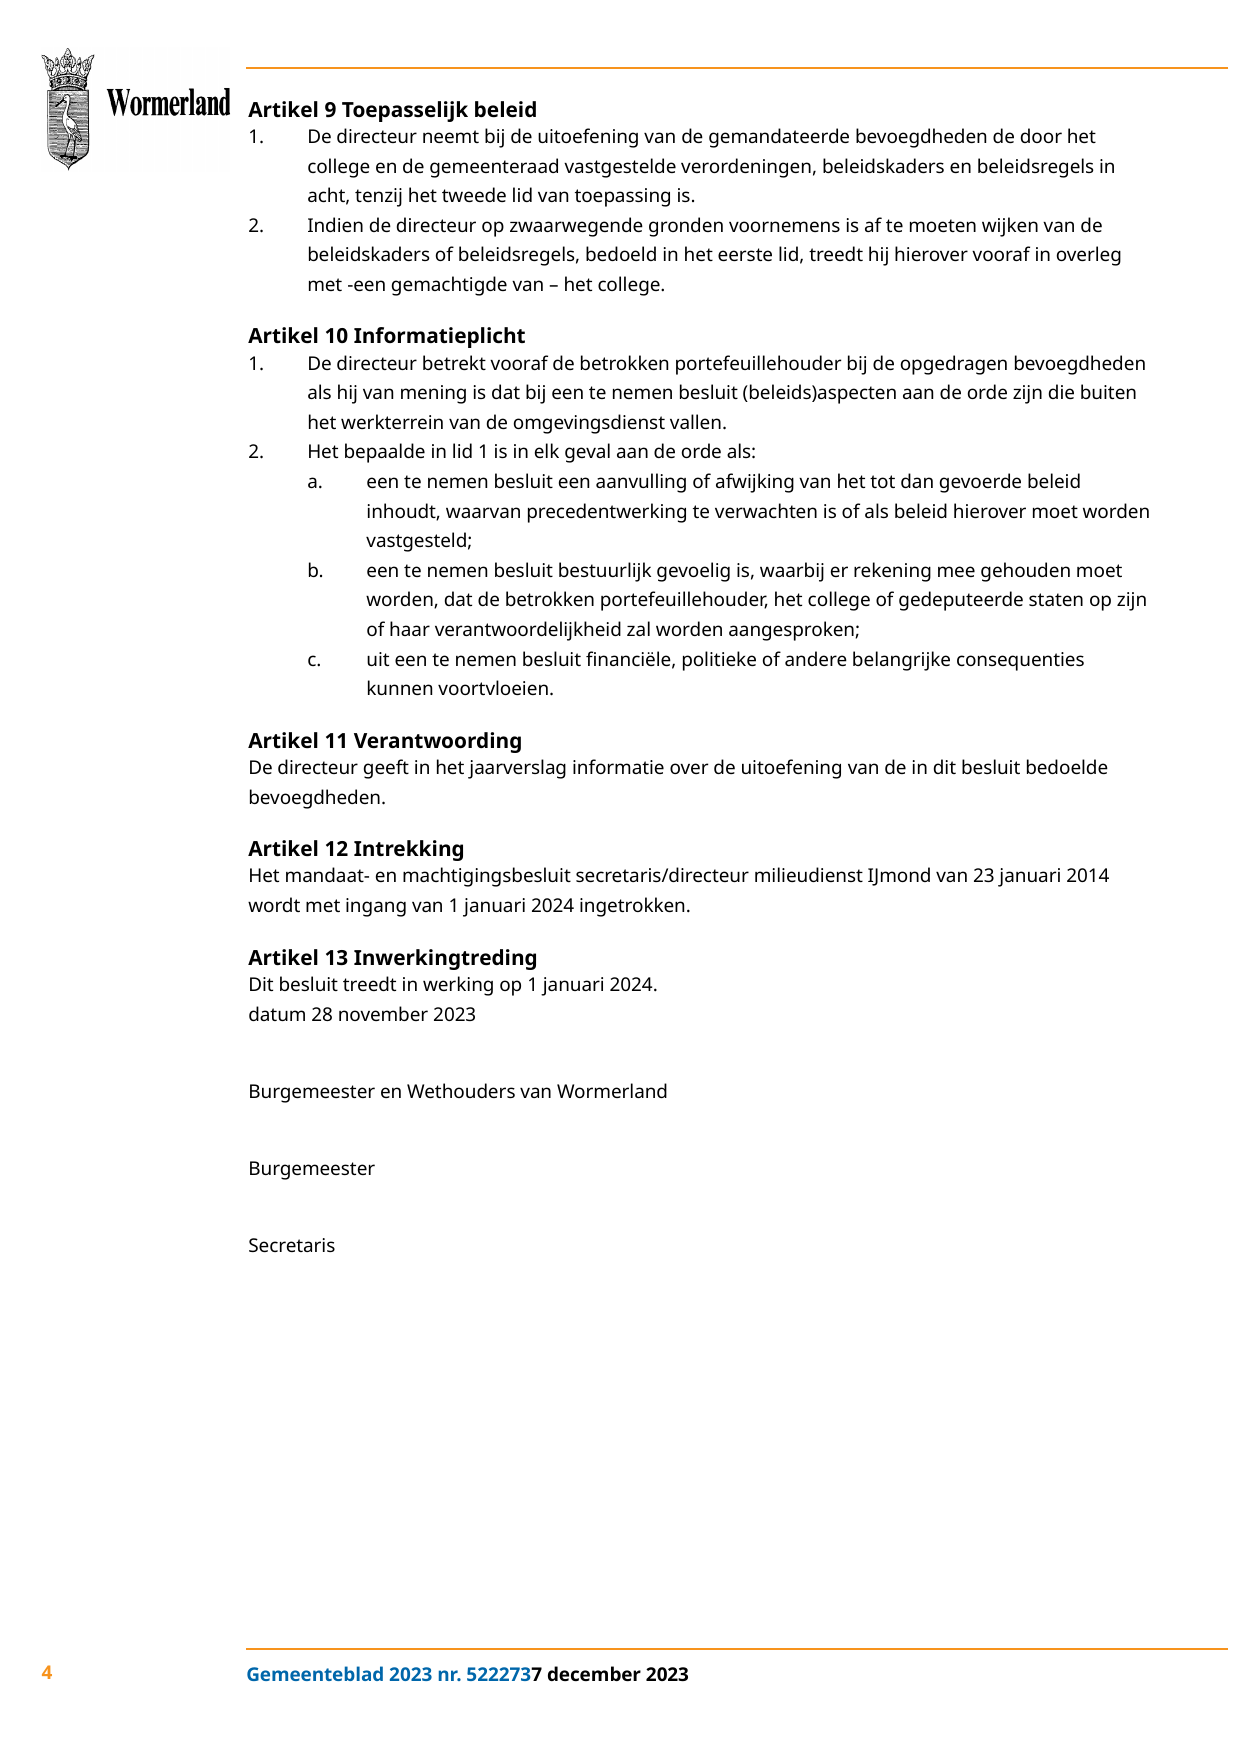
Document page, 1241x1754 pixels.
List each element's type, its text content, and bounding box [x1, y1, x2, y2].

picture [41, 47, 231, 172]
list De directeur neemt bij de uitoefening van de gemandateerde bevoegdheden de door het college en de gemeenteraad vastgestelde verordeningen, beleidskaders en beleidsregels in acht, tenzij het tweede lid van toepassing is. [248, 123, 1152, 208]
list Indien de directeur op zwaarwegende gronden voornemens is af te moeten wijken van de beleidskaders of beleidsregels, bedoeld in het eerste lid, treedt hij hierover vooraf in overleg met -een gemachtigde van – het college. [248, 212, 1152, 297]
text Dit besluit treedt in werking op 1 januari 2024. [248, 971, 1152, 997]
text Burgemeester en Wethouders van Wormerland [248, 1078, 1152, 1104]
text Het mandaat- en machtigingsbesluit secretaris/directeur milieudienst IJmond van 23 januari 2014 wordt met ingang van 1 januari 2024 ingetrokken. [248, 863, 1152, 918]
text Secretaris [248, 1232, 1152, 1258]
list uit een te nemen besluit financiële, politieke of andere belangrijke consequenties kunnen voortvloeien. [307, 646, 1152, 701]
text De directeur geeft in het jaarverslag informatie over de uitoefening van de in dit besluit bedoelde bevoegdheden. [248, 754, 1152, 809]
text Burgemeester [248, 1155, 1152, 1181]
text Artikel 12 Intrekking [248, 834, 1152, 863]
text datum 28 november 2023 [248, 1001, 1152, 1026]
list een te nemen besluit een aanvulling of afwijking van het tot dan gevoerde beleid inhoudt, waarvan precedentwerking te verwachten is of als beleid hierover moet worden vastgesteld; [307, 468, 1152, 553]
text Artikel 11 Verantwoording [248, 726, 1152, 754]
list Het bepaalde in lid 1 is in elk geval aan de orde als: [248, 439, 1152, 464]
list De directeur betrekt vooraf de betrokken portefeuillehouder bij de opgedragen bevoegdheden als hij van mening is dat bij een te nemen besluit (beleids)aspecten aan de orde zijn die buiten het werkterrein van de omgevingsdienst vallen. [248, 350, 1152, 435]
text Artikel 10 Informatieplicht [248, 322, 1152, 350]
text Artikel 9 Toepasselijk beleid [248, 95, 1152, 123]
list een te nemen besluit bestuurlijk gevoelig is, waarbij er rekening mee gehouden moet worden, dat de betrokken portefeuillehouder, het college of gedeputeerde staten op zijn of haar verantwoordelijkheid zal worden aangesproken; [307, 557, 1152, 642]
text Artikel 13 Inwerkingtreding [248, 943, 1152, 971]
